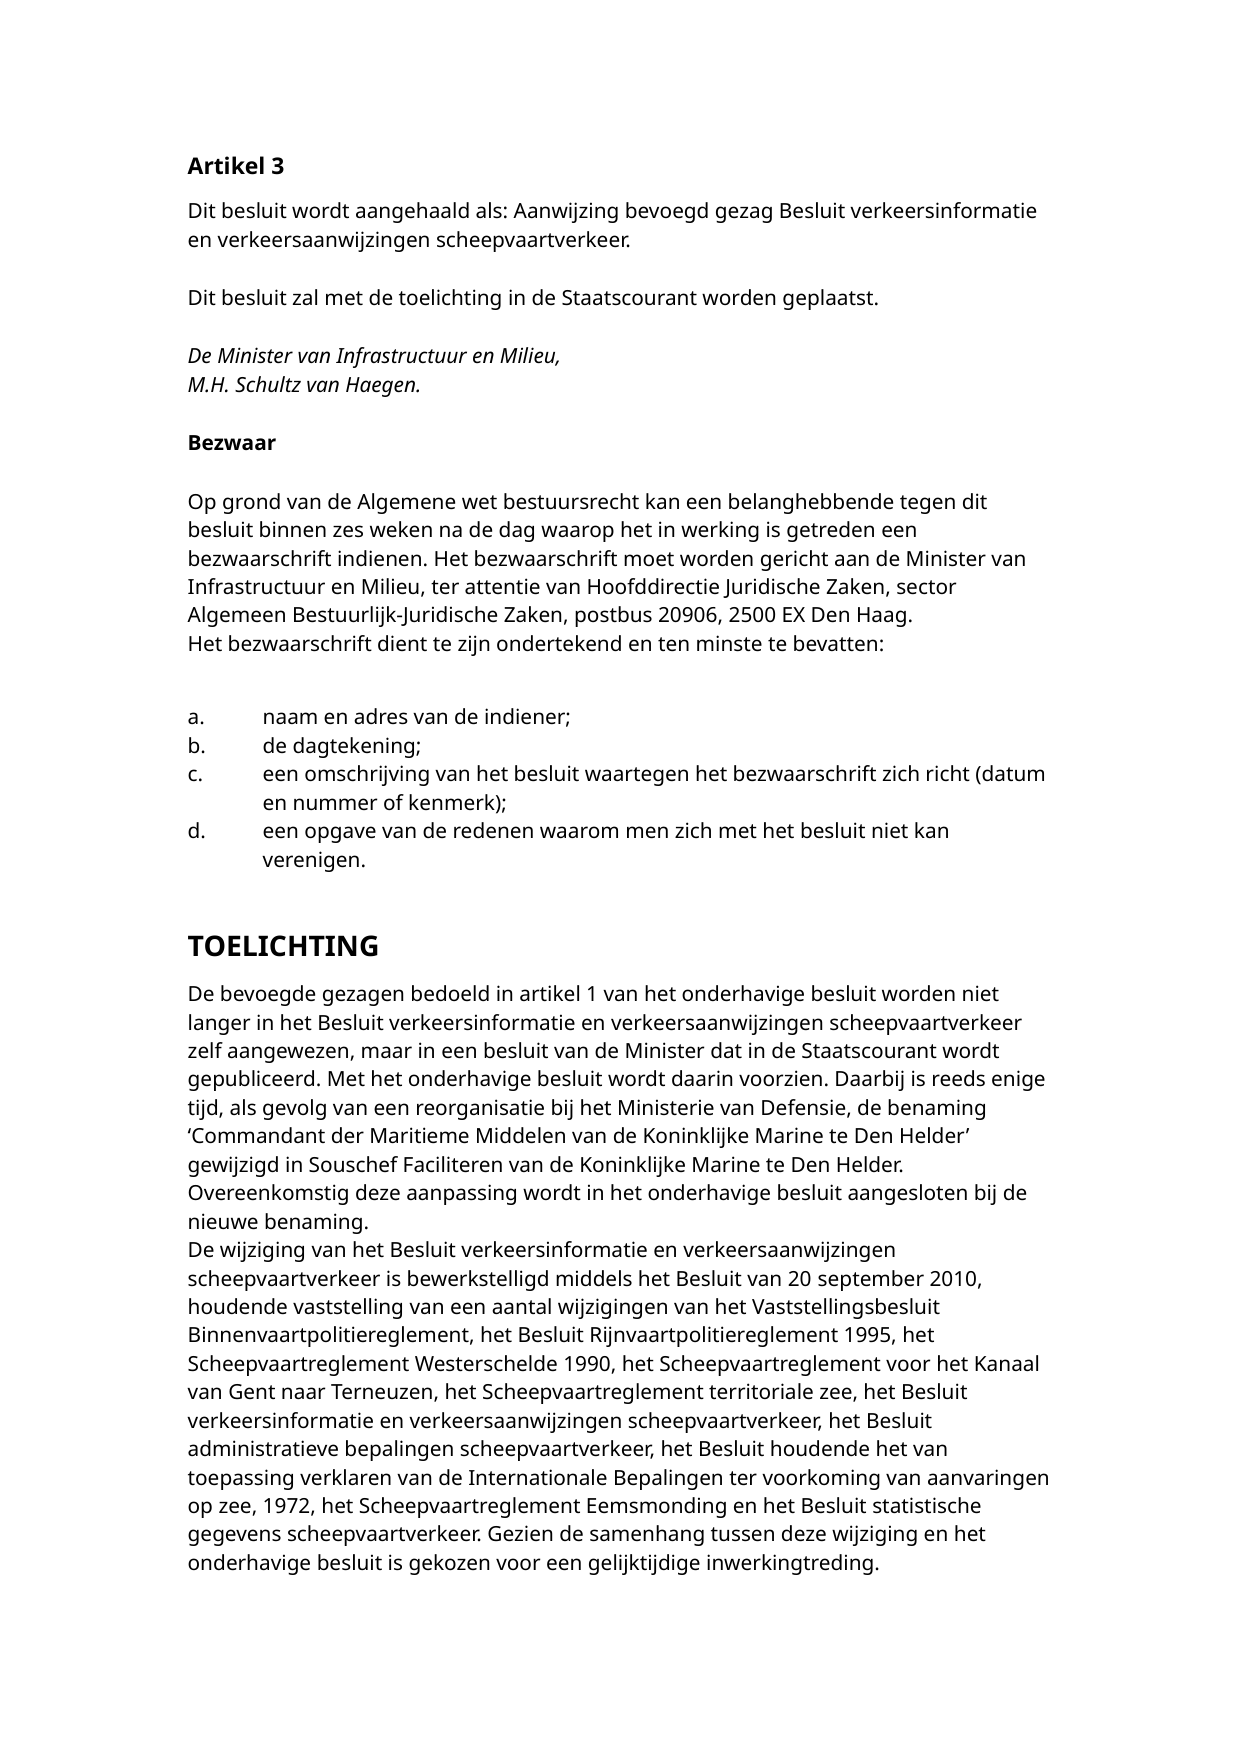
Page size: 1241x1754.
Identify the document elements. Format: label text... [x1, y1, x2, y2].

text De bevoegde gezagen bedoeld in artikel 1 van het onderhavige besluit worden niet langer in het Besluit verkeersinformatie en verkeersaanwijzingen scheepvaartverkeer zelf aangewezen, maar in een besluit van de Minister dat in de Staatscourant wordt gepubliceerd. Met het onderhavige besluit wordt daarin voorzien. Daarbij is reeds enige tijd, als gevolg van een reorganisatie bij het Ministerie van Defensie, de benaming ‘Commandant der Maritieme Middelen van de Koninklijke Marine te Den Helder’ gewijzigd in Souschef Faciliteren van de Koninklijke Marine te Den Helder. Overeenkomstig deze aanpassing wordt in het onderhavige besluit aangesloten bij de nieuwe benaming. [187, 979, 1053, 1235]
text M.H. Schultz van Haegen. [187, 370, 1053, 398]
text Het bezwaarschrift dient te zijn ondertekend en ten minste te bevatten: [187, 629, 1053, 657]
text Dit besluit wordt aangehaald als: Aanwijzing bevoegd gezag Besluit verkeersinformatie en verkeersaanwijzingen scheepvaartverkeer. [187, 196, 1053, 253]
text Op grond van de Algemene wet bestuursrecht kan een belanghebbende tegen dit besluit binnen zes weken na de dag waarop het in werking is getreden een bezwaarschrift indienen. Het bezwaarschrift moet worden gericht aan de Minister van Infrastructuur en Milieu, ter attentie van Hoofddirectie Juridische Zaken, sector Algemeen Bestuurlijk-Juridische Zaken, postbus 20906, 2500 EX Den Haag. [187, 487, 1053, 629]
list naam en adres van de indiener; [187, 702, 1053, 731]
text Dit besluit zal met de toelichting in de Staatscourant worden geplaatst. [187, 283, 1053, 312]
list een omschrijving van het besluit waartegen het bezwaarschrift zich richt (datum en nummer of kenmerk); [187, 759, 1053, 816]
list een opgave van de redenen waarom men zich met het besluit niet kan verenigen. [187, 816, 1053, 873]
text De wijziging van het Besluit verkeersinformatie en verkeersaanwijzingen scheepvaartverkeer is bewerkstelligd middels het Besluit van 20 september 2010, houdende vaststelling van een aantal wijzigingen van het Vaststellingsbesluit Binnenvaartpolitiereglement, het Besluit Rijnvaartpolitiereglement 1995, het Scheepvaartreglement Westerschelde 1990, het Scheepvaartreglement voor het Kanaal van Gent naar Terneuzen, het Scheepvaartreglement territoriale zee, het Besluit verkeersinformatie en verkeersaanwijzingen scheepvaartverkeer, het Besluit administratieve bepalingen scheepvaartverkeer, het Besluit houdende het van toepassing verklaren van de Internationale Bepalingen ter voorkoming van aanvaringen op zee, 1972, het Scheepvaartreglement Eemsmonding en het Besluit statistische gegevens scheepvaartverkeer. Gezien de samenhang tussen deze wijziging en het onderhavige besluit is gekozen voor een gelijktijdige inwerkingtreding. [187, 1235, 1053, 1576]
subtitle Artikel 3 [187, 150, 1053, 181]
list de dagtekening; [187, 731, 1053, 759]
subtitle TOELICHTING [187, 926, 1053, 964]
text Bezwaar [187, 428, 1053, 457]
text De Minister van Infrastructuur en Milieu, [187, 342, 1053, 370]
